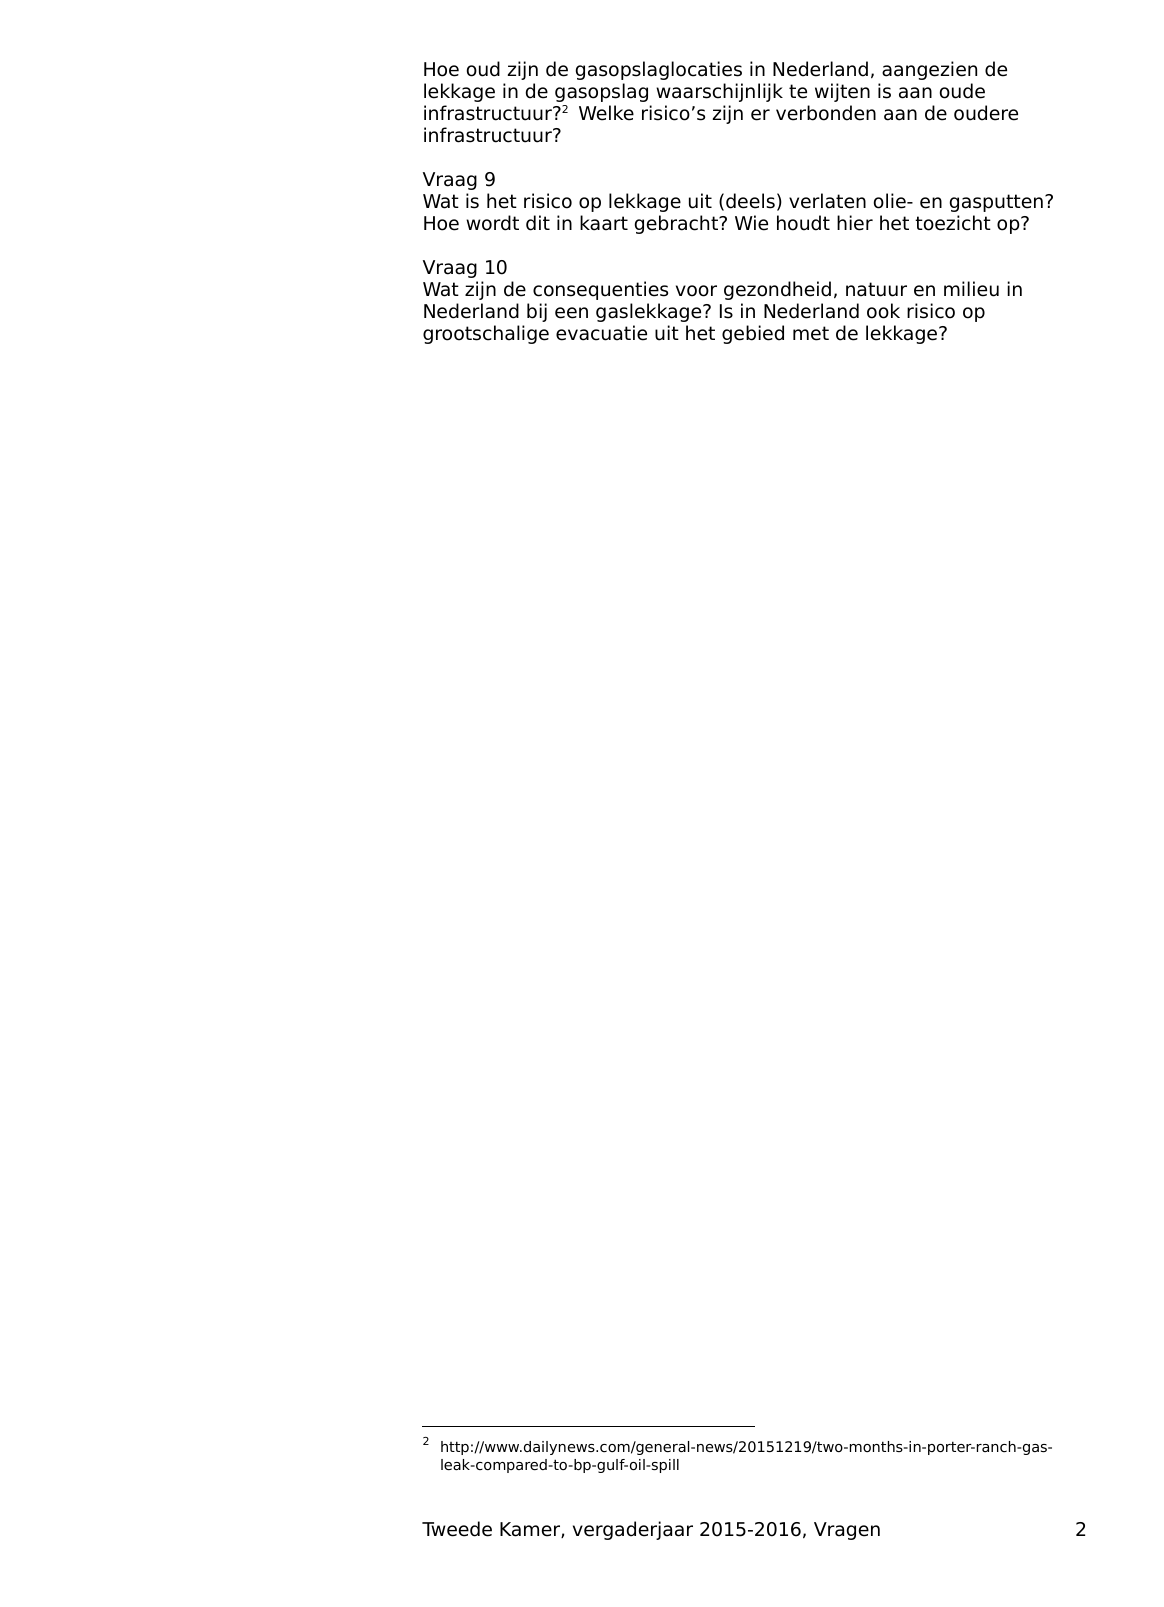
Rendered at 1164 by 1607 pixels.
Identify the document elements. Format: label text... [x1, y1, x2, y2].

text Vraag 10 [422, 257, 1087, 279]
text Vraag 9 [422, 169, 1087, 191]
text Wat zijn de consequenties voor gezondheid, natuur en milieu in Nederland bij een gaslekkage? Is in Nederland ook risico op grootschalige evacuatie uit het gebied met de lekkage? [422, 279, 1087, 345]
text Hoe oud zijn de gasopslaglocaties in Nederland, aangezien de lekkage in de gasopslag waarschijnlijk te wijten is aan oude infrastructuur? Welke risico’s zijn er verbonden aan de oudere infrastructuur? [422, 59, 1087, 147]
text http://www.dailynews.com/general-news/20151219/two-months-in-porter-ranch-gas-leak-compared-to-bp-gulf-oil-spill [422, 1435, 1087, 1474]
text Wat is het risico op lekkage uit (deels) verlaten olie- en gasputten? Hoe wordt dit in kaart gebracht? Wie houdt hier het toezicht op? [422, 191, 1087, 235]
